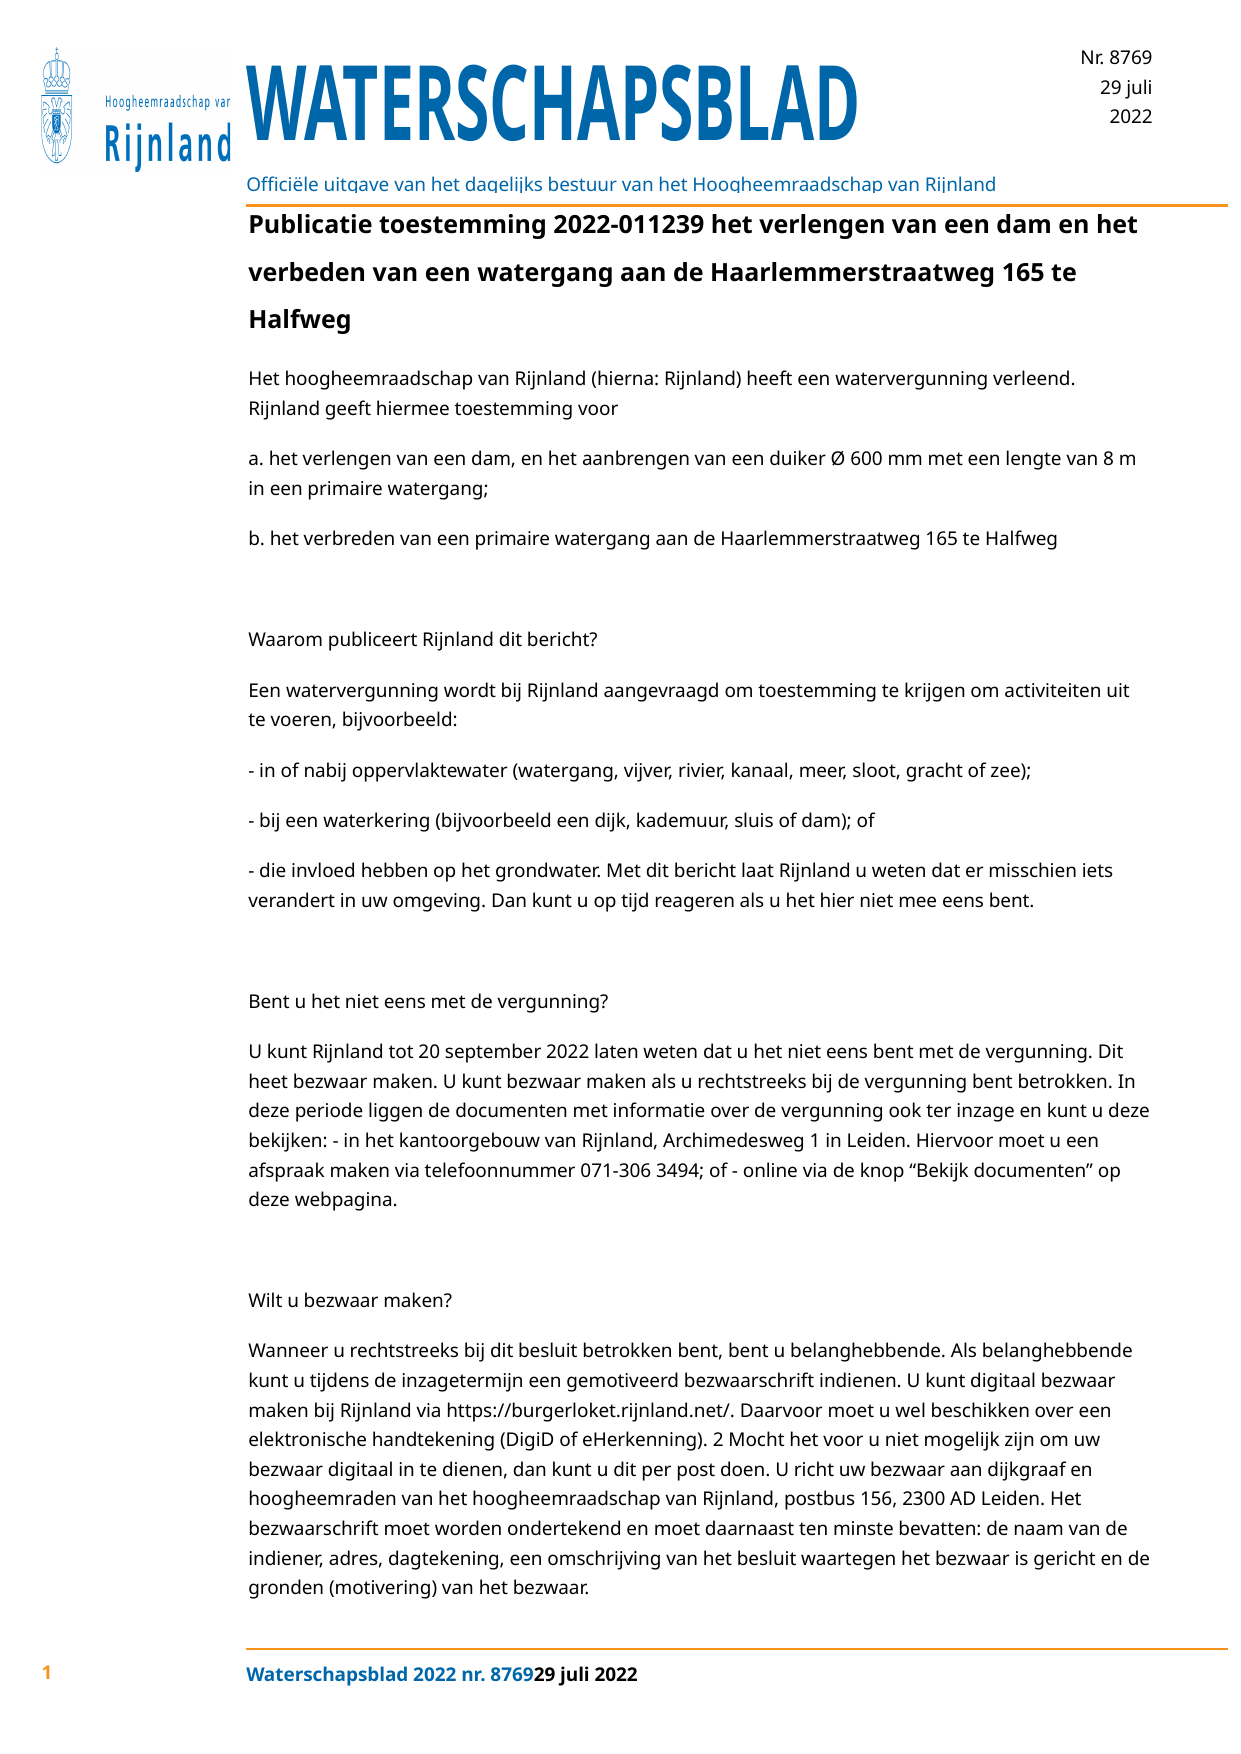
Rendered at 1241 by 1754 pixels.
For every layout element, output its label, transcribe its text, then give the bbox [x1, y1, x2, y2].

text Waarom publiceert Rijnland dit bericht? [248, 626, 1152, 652]
text b. het verbreden van een primaire watergang aan de Haarlemmerstraatweg 165 te Halfweg [248, 526, 1152, 551]
text Een watervergunning wordt bij Rijnland aangevraagd om toestemming te krijgen om activiteiten uit te voeren, bijvoorbeeld: [248, 677, 1152, 732]
text - die invloed hebben op het grondwater. Met dit bericht laat Rijnland u weten dat er misschien iets verandert in uw omgeving. Dan kunt u op tijd reageren als u het hier niet mee eens bent. [248, 858, 1152, 913]
text Wilt u bezwaar maken? [248, 1287, 1152, 1313]
text Publicatie toestemming 2022-011239 het verlengen van een dam en het verbeden van een watergang aan de Haarlemmerstraatweg 165 te Halfweg [248, 207, 1152, 336]
text Bent u het niet eens met de vergunning? [248, 988, 1152, 1014]
text Wanneer u rechtstreeks bij dit besluit betrokken bent, bent u belanghebbende. Als belanghebbende kunt u tijdens de inzagetermijn een gemotiveerd bezwaarschrift indienen. U kunt digitaal bezwaar maken bij Rijnland via https://burgerloket.rijnland.net/. Daarvoor moet u wel beschikken over een elektronische handtekening (DigiD of eHerkenning). 2 Mocht het voor u niet mogelijk zijn om uw bezwaar digitaal in te dienen, dan kunt u dit per post doen. U richt uw bezwaar aan dijkgraaf en hoogheemraden van het hoogheemraadschap van Rijnland, postbus 156, 2300 AD Leiden. Het bezwaarschrift moet worden ondertekend en moet daarnaast ten minste bevatten: de naam van de indiener, adres, dagtekening, een omschrijving van het besluit waartegen het bezwaar is gericht en de gronden (motivering) van het bezwaar. [248, 1338, 1152, 1600]
text Het hoogheemraadschap van Rijnland (hierna: Rijnland) heeft een watervergunning verleend. Rijnland geeft hiermee toestemming voor [248, 366, 1152, 421]
text a. het verlengen van een dam, en het aanbrengen van een duiker Ø 600 mm met een lengte van 8 m in een primaire watergang; [248, 446, 1152, 501]
text - bij een waterkering (bijvoorbeeld een dijk, kademuur, sluis of dam); of [248, 807, 1152, 833]
text - in of nabij oppervlaktewater (watergang, vijver, rivier, kanaal, meer, sloot, gracht of zee); [248, 757, 1152, 782]
text U kunt Rijnland tot 20 september 2022 laten weten dat u het niet eens bent met de vergunning. Dit heet bezwaar maken. U kunt bezwaar maken als u rechtstreeks bij de vergunning bent betrokken. In deze periode liggen de documenten met informatie over de vergunning ook ter inzage en kunt u deze bekijken: - in het kantoorgebouw van Rijnland, Archimedesweg 1 in Leiden. Hiervoor moet u een afspraak maken via telefoonnummer 071-306 3494; of - online via de knop “Bekijk documenten” op deze webpagina. [248, 1038, 1152, 1212]
picture [41, 47, 231, 172]
